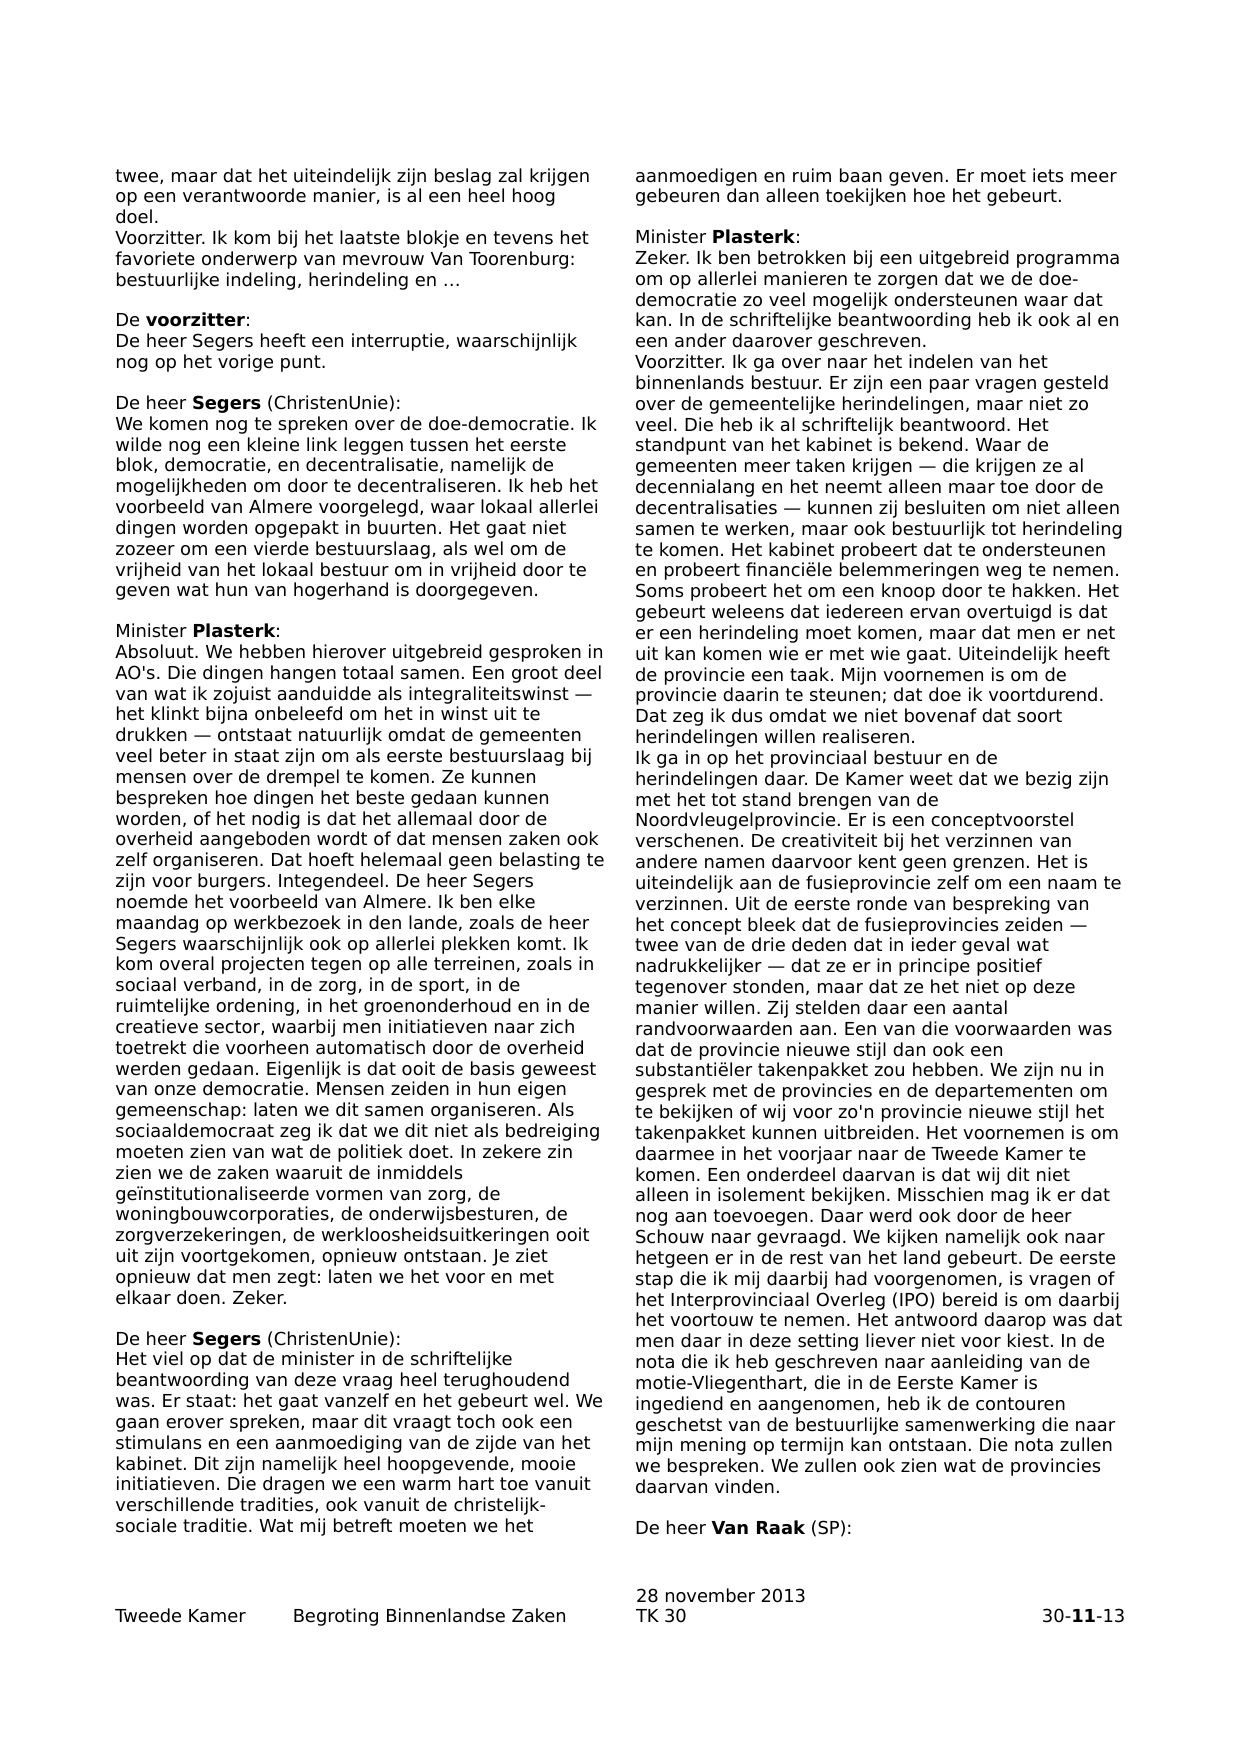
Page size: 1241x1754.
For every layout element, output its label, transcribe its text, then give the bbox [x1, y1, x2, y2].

text Minister Plasterk: [635, 227, 1125, 248]
text Voorzitter. Ik ga over naar het indelen van het binnenlands bestuur. Er zijn een paar vragen gesteld over de gemeentelijke herindelingen, maar niet zo veel. Die heb ik al schriftelijk beantwoord. Het standpunt van het kabinet is bekend. Waar de gemeenten meer taken krijgen — die krijgen ze al decennialang en het neemt alleen maar toe door de decentralisaties — kunnen zij besluiten om niet alleen samen te werken, maar ook bestuurlijk tot herindeling te komen. Het kabinet probeert dat te ondersteunen en probeert financiële belemmeringen weg te nemen. Soms probeert het om een knoop door te hakken. Het gebeurt weleens dat iedereen ervan overtuigd is dat er een herindeling moet komen, maar dat men er net uit kan komen wie er met wie gaat. Uiteindelijk heeft de provincie een taak. Mijn voornemen is om de provincie daarin te steunen; dat doe ik voortdurend. Dat zeg ik dus omdat we niet bovenaf dat soort herindelingen willen realiseren. [635, 352, 1125, 748]
text Het viel op dat de minister in de schriftelijke beantwoording van deze vraag heel terughoudend was. Er staat: het gaat vanzelf en het gebeurt wel. We gaan erover spreken, maar dit vraagt toch ook een stimulans en een aanmoediging van de zijde van het kabinet. Dit zijn namelijk heel hoopgevende, mooie initiatieven. Die dragen we een warm hart toe vanuit verschillende tradities, ook vanuit de christelijk-sociale traditie. Wat mij betreft moeten we het [115, 1349, 605, 1537]
text Absoluut. We hebben hierover uitgebreid gesproken in AO's. Die dingen hangen totaal samen. Een groot deel van wat ik zojuist aanduidde als integraliteitswinst — het klinkt bijna onbeleefd om het in winst uit te drukken — ontstaat natuurlijk omdat de gemeenten veel beter in staat zijn om als eerste bestuurslaag bij mensen over de drempel te komen. Ze kunnen bespreken hoe dingen het beste gedaan kunnen worden, of het nodig is dat het allemaal door de overheid aangeboden wordt of dat mensen zaken ook zelf organiseren. Dat hoeft helemaal geen belasting te zijn voor burgers. Integendeel. De heer Segers noemde het voorbeeld van Almere. Ik ben elke maandag op werkbezoek in den lande, zoals de heer Segers waarschijnlijk ook op allerlei plekken komt. Ik kom overal projecten tegen op alle terreinen, zoals in sociaal verband, in de zorg, in de sport, in de ruimtelijke ordening, in het groenonderhoud en in de creatieve sector, waarbij men initiatieven naar zich toetrekt die voorheen automatisch door de overheid werden gedaan. Eigenlijk is dat ooit de basis geweest van onze democratie. Mensen zeiden in hun eigen gemeenschap: laten we dit samen organiseren. Als sociaaldemocraat zeg ik dat we dit niet als bedreiging moeten zien van wat de politiek doet. In zekere zin zien we de zaken waaruit de inmiddels geïnstitutionaliseerde vormen van zorg, de woningbouwcorporaties, de onderwijsbesturen, de zorgverzekeringen, de werkloosheidsuitkeringen ooit uit zijn voortgekomen, opnieuw ontstaan. Je ziet opnieuw dat men zegt: laten we het voor en met elkaar doen. Zeker. [115, 642, 605, 1308]
text De heer Segers (ChristenUnie): [115, 1328, 605, 1349]
text Voorzitter. Ik kom bij het laatste blokje en tevens het favoriete onderwerp van mevrouw Van Toorenburg: bestuurlijke indeling, herindeling en … [115, 228, 605, 290]
text De heer Segers (ChristenUnie): [115, 393, 605, 413]
text We komen nog te spreken over de doe-democratie. Ik wilde nog een kleine link leggen tussen het eerste blok, democratie, en decentralisatie, namelijk de mogelijkheden om door te decentraliseren. Ik heb het voorbeeld van Almere voorgelegd, waar lokaal allerlei dingen worden opgepakt in buurten. Het gaat niet zozeer om een vierde bestuurslaag, als wel om de vrijheid van het lokaal bestuur om in vrijheid door te geven wat hun van hogerhand is doorgegeven. [115, 413, 605, 601]
text Minister Plasterk: [115, 621, 605, 642]
text De heer Segers heeft een interruptie, waarschijnlijk nog op het vorige punt. [115, 331, 605, 373]
text aanmoedigen en ruim baan geven. Er moet iets meer gebeuren dan alleen toekijken hoe het gebeurt. [635, 165, 1125, 207]
text twee, maar dat het uiteindelijk zijn beslag zal krijgen op een verantwoorde manier, is al een heel hoog doel. [115, 165, 605, 228]
text Ik ga in op het provinciaal bestuur en de herindelingen daar. De Kamer weet dat we bezig zijn met het tot stand brengen van de Noordvleugelprovincie. Er is een conceptvoorstel verschenen. De creativiteit bij het verzinnen van andere namen daarvoor kent geen grenzen. Het is uiteindelijk aan de fusieprovincie zelf om een naam te verzinnen. Uit de eerste ronde van bespreking van het concept bleek dat de fusieprovincies zeiden — twee van de drie deden dat in ieder geval wat nadrukkelijker — dat ze er in principe positief tegenover stonden, maar dat ze het niet op deze manier willen. Zij stelden daar een aantal randvoorwaarden aan. Een van die voorwaarden was dat de provincie nieuwe stijl dan ook een substantiëler takenpakket zou hebben. We zijn nu in gesprek met de provincies en de departementen om te bekijken of wij voor zo'n provincie nieuwe stijl het takenpakket kunnen uitbreiden. Het voornemen is om daarmee in het voorjaar naar de Tweede Kamer te komen. Een onderdeel daarvan is dat wij dit niet alleen in isolement bekijken. Misschien mag ik er dat nog aan toevoegen. Daar werd ook door de heer Schouw naar gevraagd. We kijken namelijk ook naar hetgeen er in de rest van het land gebeurt. De eerste stap die ik mij daarbij had voorgenomen, is vragen of het Interprovinciaal Overleg (IPO) bereid is om daarbij het voortouw te nemen. Het antwoord daarop was dat men daar in deze setting liever niet voor kiest. In de nota die ik heb geschreven naar aanleiding van de motie-Vliegenthart, die in de Eerste Kamer is ingediend en aangenomen, heb ik de contouren geschetst van de bestuurlijke samenwerking die naar mijn mening op termijn kan ontstaan. Die nota zullen we bespreken. We zullen ook zien wat de provincies daarvan vinden. [635, 748, 1125, 1498]
text De voorzitter: [115, 310, 605, 331]
text Zeker. Ik ben betrokken bij een uitgebreid programma om op allerlei manieren te zorgen dat we de doe-democratie zo veel mogelijk ondersteunen waar dat kan. In de schriftelijke beantwoording heb ik ook al en een ander daarover geschreven. [635, 248, 1125, 352]
text De heer Van Raak (SP): [635, 1518, 1125, 1538]
